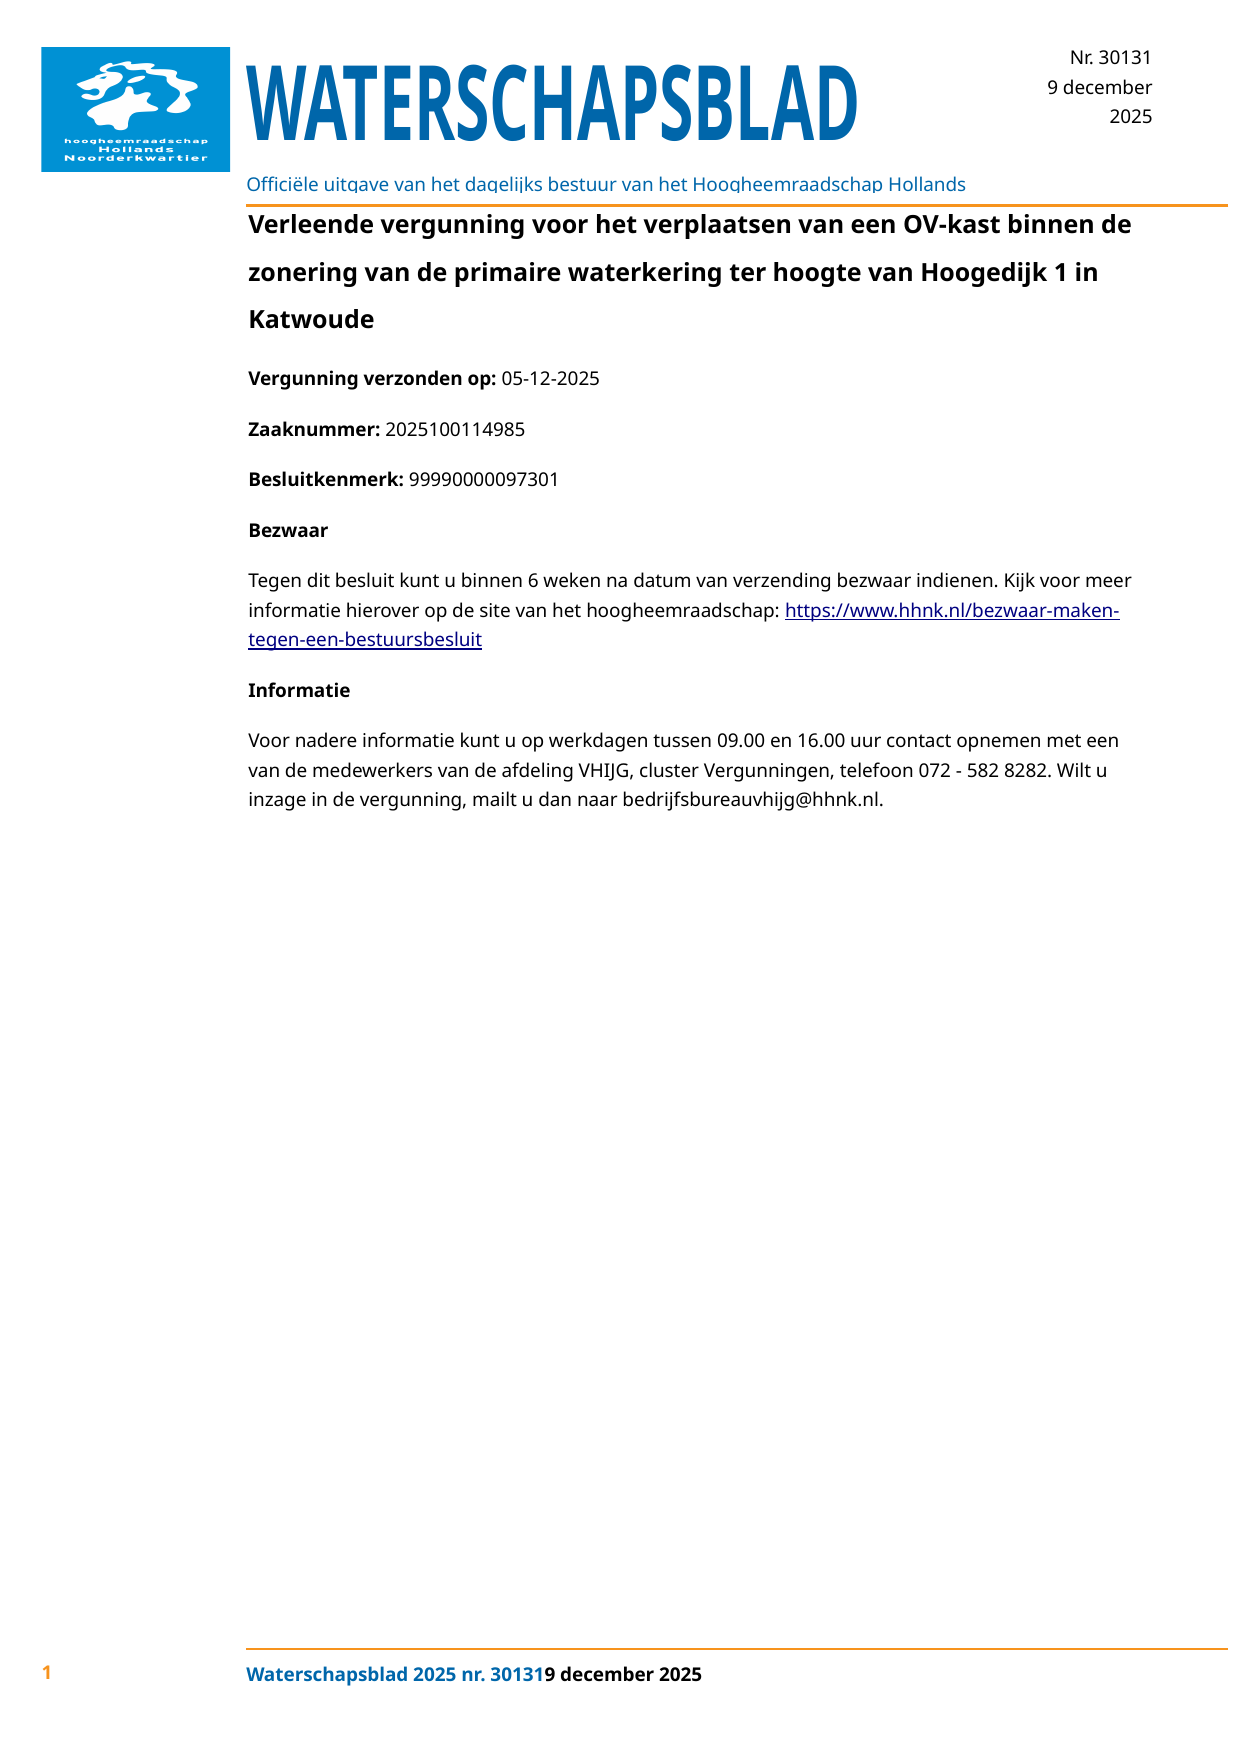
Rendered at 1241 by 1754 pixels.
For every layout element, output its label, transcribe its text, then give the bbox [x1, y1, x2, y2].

text Tegen dit besluit kunt u binnen 6 weken na datum van verzending bezwaar indienen. Kijk voor meer informatie hierover op de site van het hoogheemraadschap: https://www.hhnk.nl/bezwaar-maken-tegen-een-bestuursbesluit [248, 567, 1152, 652]
text Informatie [248, 677, 1152, 702]
picture [129, 76, 144, 82]
text Besluitkenmerk: 99990000097301 [248, 466, 1152, 492]
text Zaaknummer: 2025100114985 [248, 416, 1152, 442]
text Bezwaar [248, 517, 1152, 542]
picture [78, 64, 122, 99]
text Verleende vergunning voor het verplaatsen van een OV-kast binnen de zonering van de primaire waterkering ter hoogte van Hoogedijk 1 in Katwoude [248, 207, 1152, 336]
picture [88, 87, 157, 130]
text Vergunning verzonden op: 05-12-2025 [248, 366, 1152, 391]
text Voor nadere informatie kunt u op werkdagen tussen 09.00 en 16.00 uur contact opnemen met een van de medewerkers van de afdeling VHIJG, cluster Vergunningen, telefoon 072 - 582 8282. Wilt u inzage in de vergunning, mailt u dan naar bedrijfsbureauvhijg@hhnk.nl. [248, 727, 1152, 812]
picture [118, 62, 197, 112]
